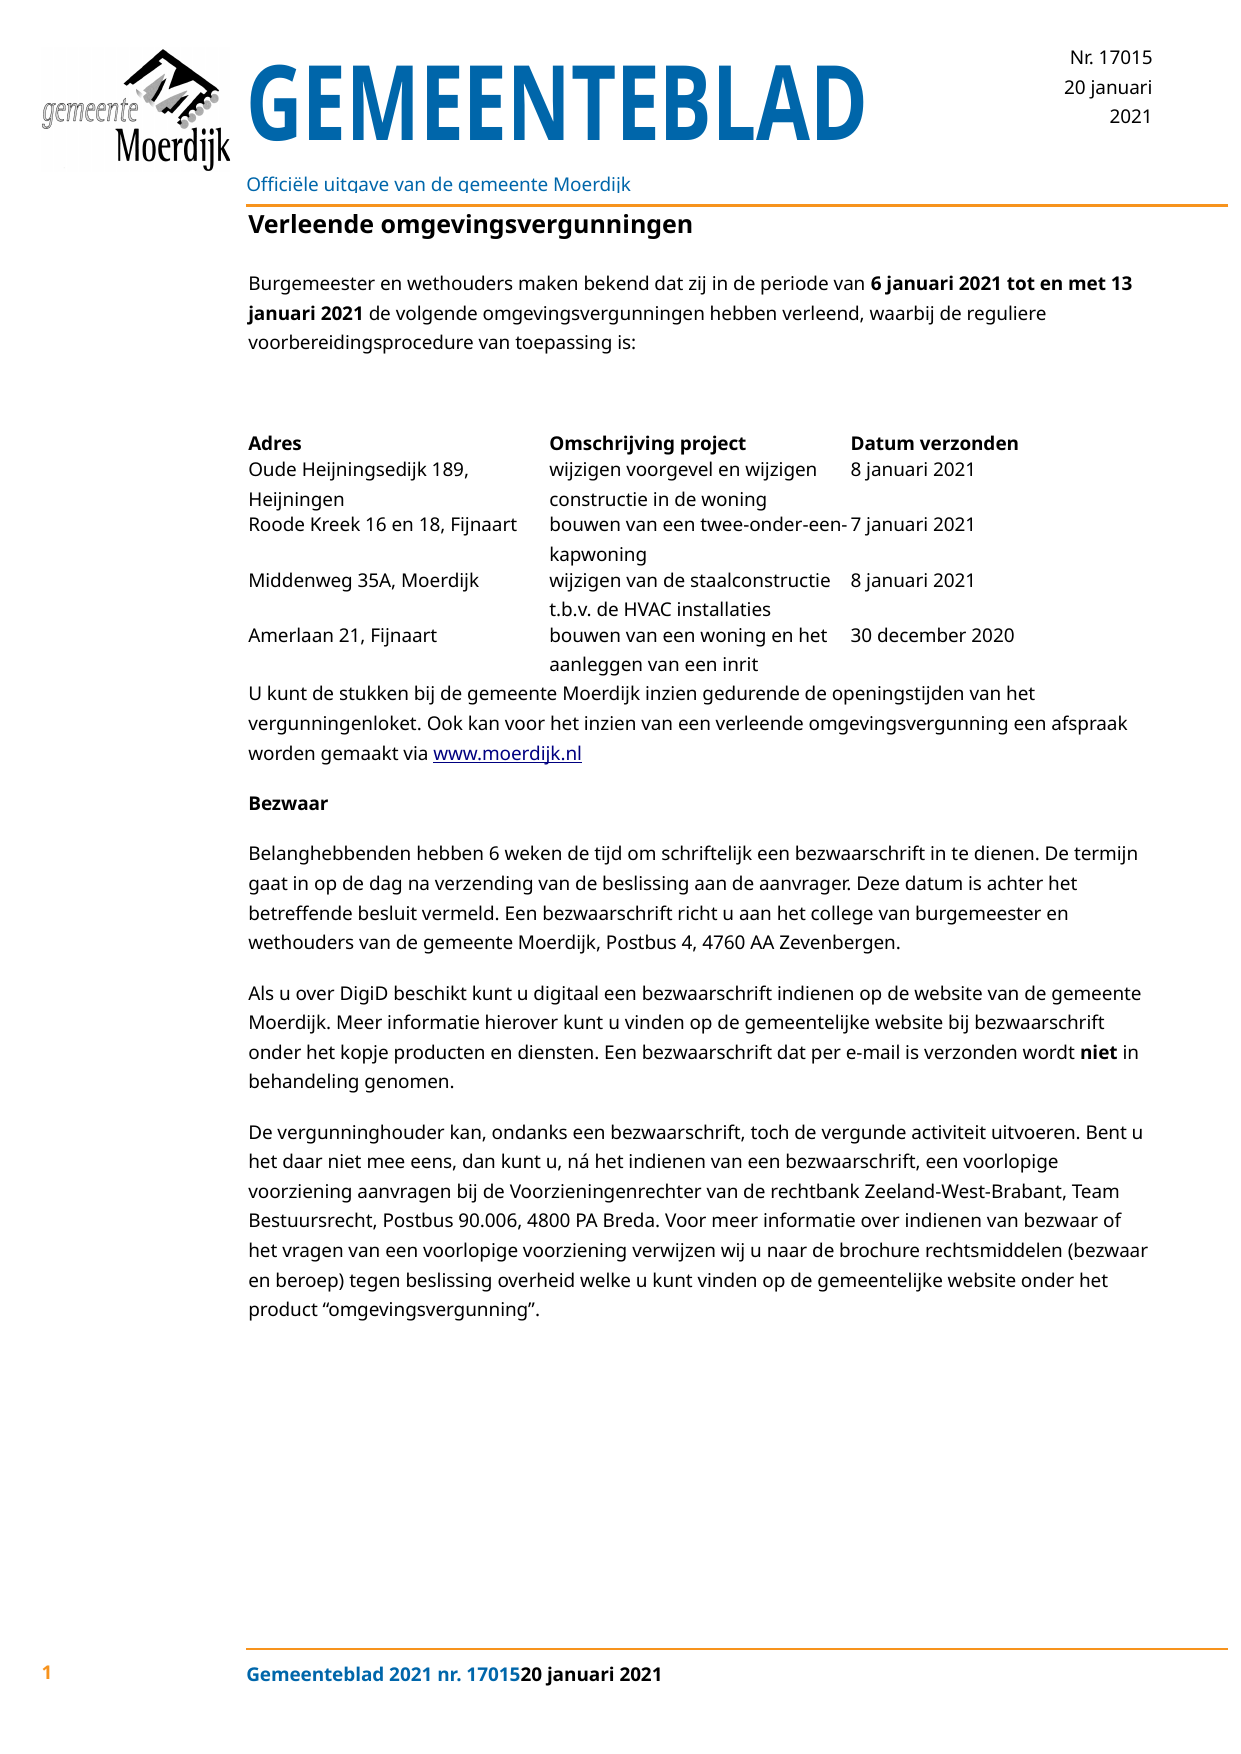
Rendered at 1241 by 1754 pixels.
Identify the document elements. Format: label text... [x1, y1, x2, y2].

table_cell wijzigen voorgevel en wijzigen constructie in de woning [549, 456, 850, 511]
text U kunt de stukken bij de gemeente Moerdijk inzien gedurende de openingstijden van het vergunningenloket. Ook kan voor het inzien van een verleende omgevingsvergunning een afspraak worden gemaakt via www.moerdijk.nl [248, 681, 1152, 766]
text Burgemeester en wethouders maken bekend dat zij in de periode van 6 januari 2021 tot en met 13 januari 2021 de volgende omgevingsvergunningen hebben verleend, waarbij de reguliere voorbereidingsprocedure van toepassing is: [248, 270, 1152, 355]
text Bezwaar [248, 790, 1152, 816]
text De vergunninghouder kan, ondanks een bezwaarschrift, toch de vergunde activiteit uitvoeren. Bent u het daar niet mee eens, dan kunt u, ná het indienen van een bezwaarschrift, een voorlopige voorziening aanvragen bij de Voorzieningenrechter van de rechtbank Zeeland-West-Brabant, Team Bestuursrecht, Postbus 90.006, 4800 PA Breda. Voor meer informatie over indienen van bezwaar of het vragen van een voorlopige voorziening verwijzen wij u naar de brochure rechtsmiddelen (bezwaar en beroep) tegen beslissing overheid welke u kunt vinden op de gemeentelijke website onder het product “omgevingsvergunning”. [248, 1119, 1152, 1322]
table_cell Middenweg 35A, Moerdijk [248, 567, 549, 622]
table_cell 8 januari 2021 [850, 456, 1152, 511]
table_header Omschrijving project [549, 430, 850, 456]
table_cell Oude Heijningsedijk 189, Heijningen [248, 456, 549, 511]
text Verleende omgevingsvergunningen [248, 207, 1152, 241]
picture [41, 47, 231, 172]
table_cell Roode Kreek 16 en 18, Fijnaart [248, 511, 549, 567]
table_cell bouwen van een woning en het aanleggen van een inrit [549, 622, 850, 677]
text Belanghebbenden hebben 6 weken de tijd om schriftelijk een bezwaarschrift in te dienen. De termijn gaat in op de dag na verzending van de beslissing aan de aanvrager. Deze datum is achter het betreffende besluit vermeld. Een bezwaarschrift richt u aan het college van burgemeester en wethouders van de gemeente Moerdijk, Postbus 4, 4760 AA Zevenbergen. [248, 841, 1152, 955]
table_header Datum verzonden [850, 430, 1152, 456]
table_cell 7 januari 2021 [850, 511, 1152, 567]
table_cell 8 januari 2021 [850, 567, 1152, 622]
table_cell wijzigen van de staalconstructie t.b.v. de HVAC installaties [549, 567, 850, 622]
table_cell Amerlaan 21, Fijnaart [248, 622, 549, 677]
table_cell bouwen van een twee-onder-een-kapwoning [549, 511, 850, 567]
table_cell 30 december 2020 [850, 622, 1152, 677]
table_header Adres [248, 430, 549, 456]
text Als u over DigiD beschikt kunt u digitaal een bezwaarschrift indienen op de website van de gemeente Moerdijk. Meer informatie hierover kunt u vinden op de gemeentelijke website bij bezwaarschrift onder het kopje producten en diensten. Een bezwaarschrift dat per e-mail is verzonden wordt niet in behandeling genomen. [248, 980, 1152, 1094]
